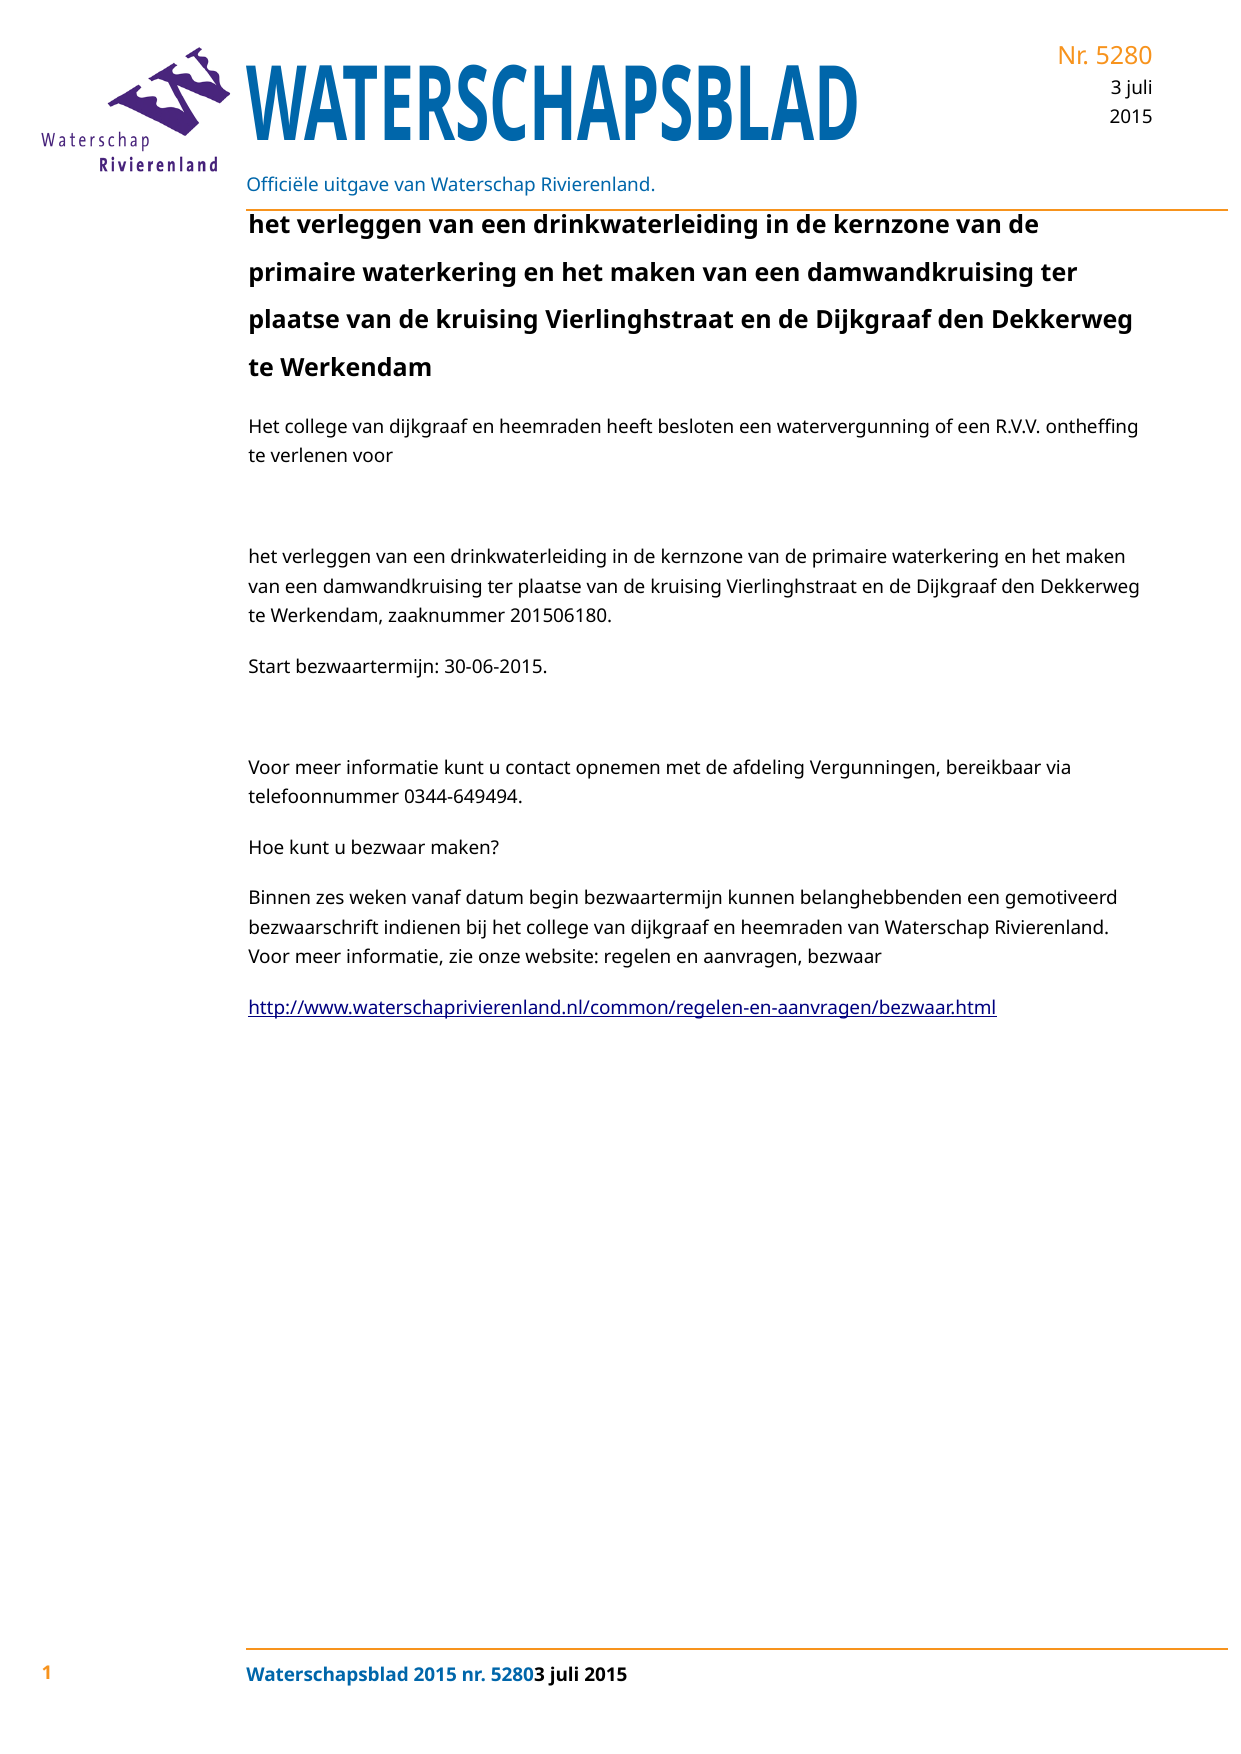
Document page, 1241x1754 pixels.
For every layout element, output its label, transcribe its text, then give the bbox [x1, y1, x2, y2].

text http://www.waterschaprivierenland.nl/common/regelen-en-aanvragen/bezwaar.html [248, 994, 1152, 1020]
text Het college van dijkgraaf en heemraden heeft besloten een watervergunning of een R.V.V. ontheffing te verlenen voor [248, 413, 1152, 468]
text Binnen zes weken vanaf datum begin bezwaartermijn kunnen belanghebbenden een gemotiveerd bezwaarschrift indienen bij het college van dijkgraaf en heemraden van Waterschap Rivierenland. Voor meer informatie, zie onze website: regelen en aanvragen, bezwaar [248, 884, 1152, 969]
text Voor meer informatie kunt u contact opnemen met de afdeling Vergunningen, bereikbaar via telefoonnummer 0344-649494. [248, 754, 1152, 809]
picture [41, 47, 231, 172]
text het verleggen van een drinkwaterleiding in de kernzone van de primaire waterkering en het maken van een damwandkruising ter plaatse van de kruising Vierlinghstraat en de Dijkgraaf den Dekkerweg te Werkendam, zaaknummer 201506180. [248, 543, 1152, 628]
text Start bezwaartermijn: 30-06-2015. [248, 653, 1152, 679]
text het verleggen van een drinkwaterleiding in de kernzone van de primaire waterkering en het maken van een damwandkruising ter plaatse van de kruising Vierlinghstraat en de Dijkgraaf den Dekkerweg te Werkendam [248, 211, 1152, 384]
text Hoe kunt u bezwaar maken? [248, 834, 1152, 860]
